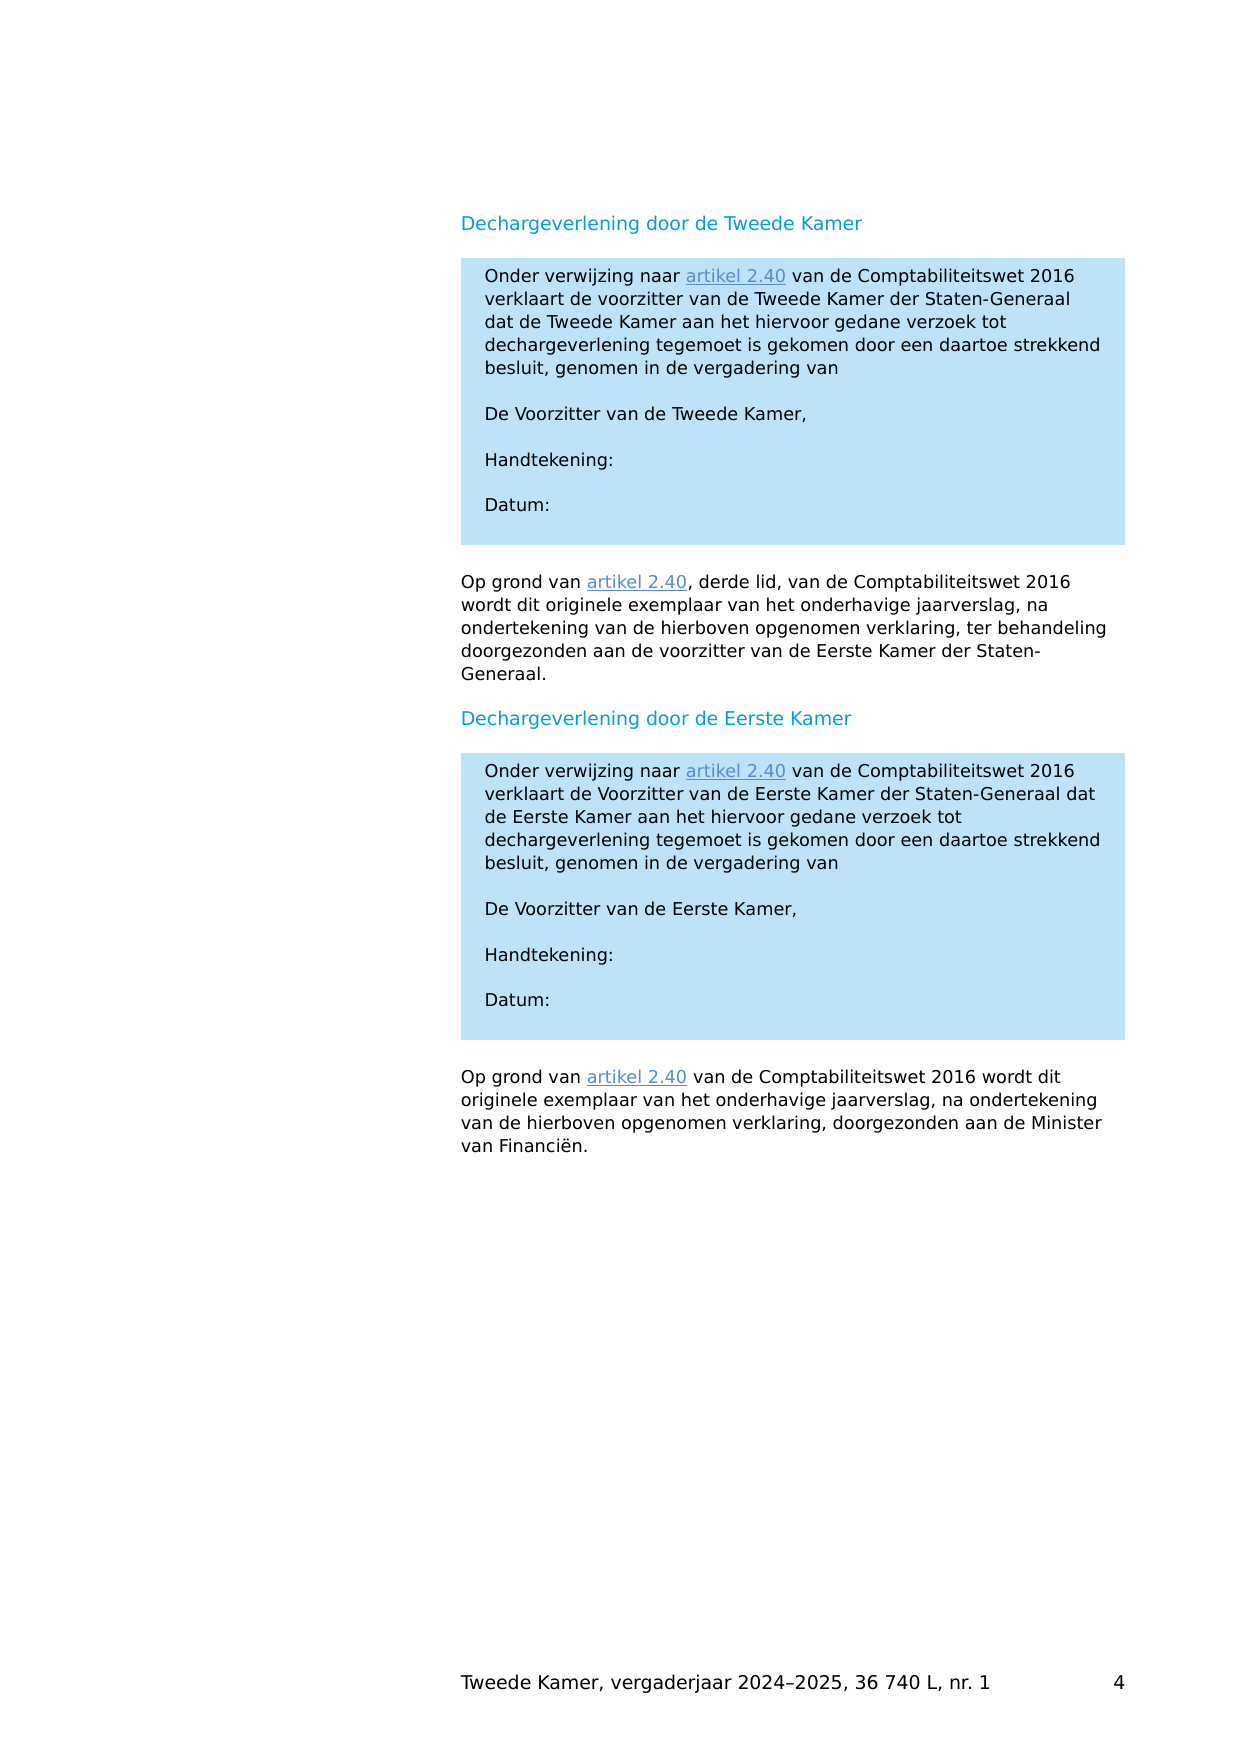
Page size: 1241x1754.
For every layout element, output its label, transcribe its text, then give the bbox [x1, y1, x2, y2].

title Dechargeverlening door de Eerste Kamer [461, 708, 1125, 730]
table_header Onder verwijzing naar artikel 2.40 van de Comptabiliteitswet 2016 verklaart de voorzitter van de Tweede Kamer der Staten-Generaal dat de Tweede Kamer aan het hiervoor gedane verzoek tot dechargeverlening tegemoet is gekomen door een daartoe strekkend besluit, genomen in de vergadering van De Voorzitter van de Tweede Kamer, Handtekening: Datum: [461, 258, 1125, 545]
table_header Onder verwijzing naar artikel 2.40 van de Comptabiliteitswet 2016 verklaart de Voorzitter van de Eerste Kamer der Staten-Generaal dat de Eerste Kamer aan het hiervoor gedane verzoek tot dechargeverlening tegemoet is gekomen door een daartoe strekkend besluit, genomen in de vergadering van De Voorzitter van de Eerste Kamer, Handtekening: Datum: [461, 753, 1125, 1040]
text Op grond van artikel 2.40 van de Comptabiliteitswet 2016 wordt dit originele exemplaar van het onderhavige jaarverslag, na ondertekening van de hierboven opgenomen verklaring, doorgezonden aan de Minister van Financiën. [461, 1065, 1125, 1157]
title Dechargeverlening door de Tweede Kamer [461, 213, 1125, 235]
text Op grond van artikel 2.40, derde lid, van de Comptabiliteitswet 2016 wordt dit originele exemplaar van het onderhavige jaarverslag, na ondertekening van de hierboven opgenomen verklaring, ter behandeling doorgezonden aan de voorzitter van de Eerste Kamer der Staten-Generaal. [461, 570, 1125, 685]
